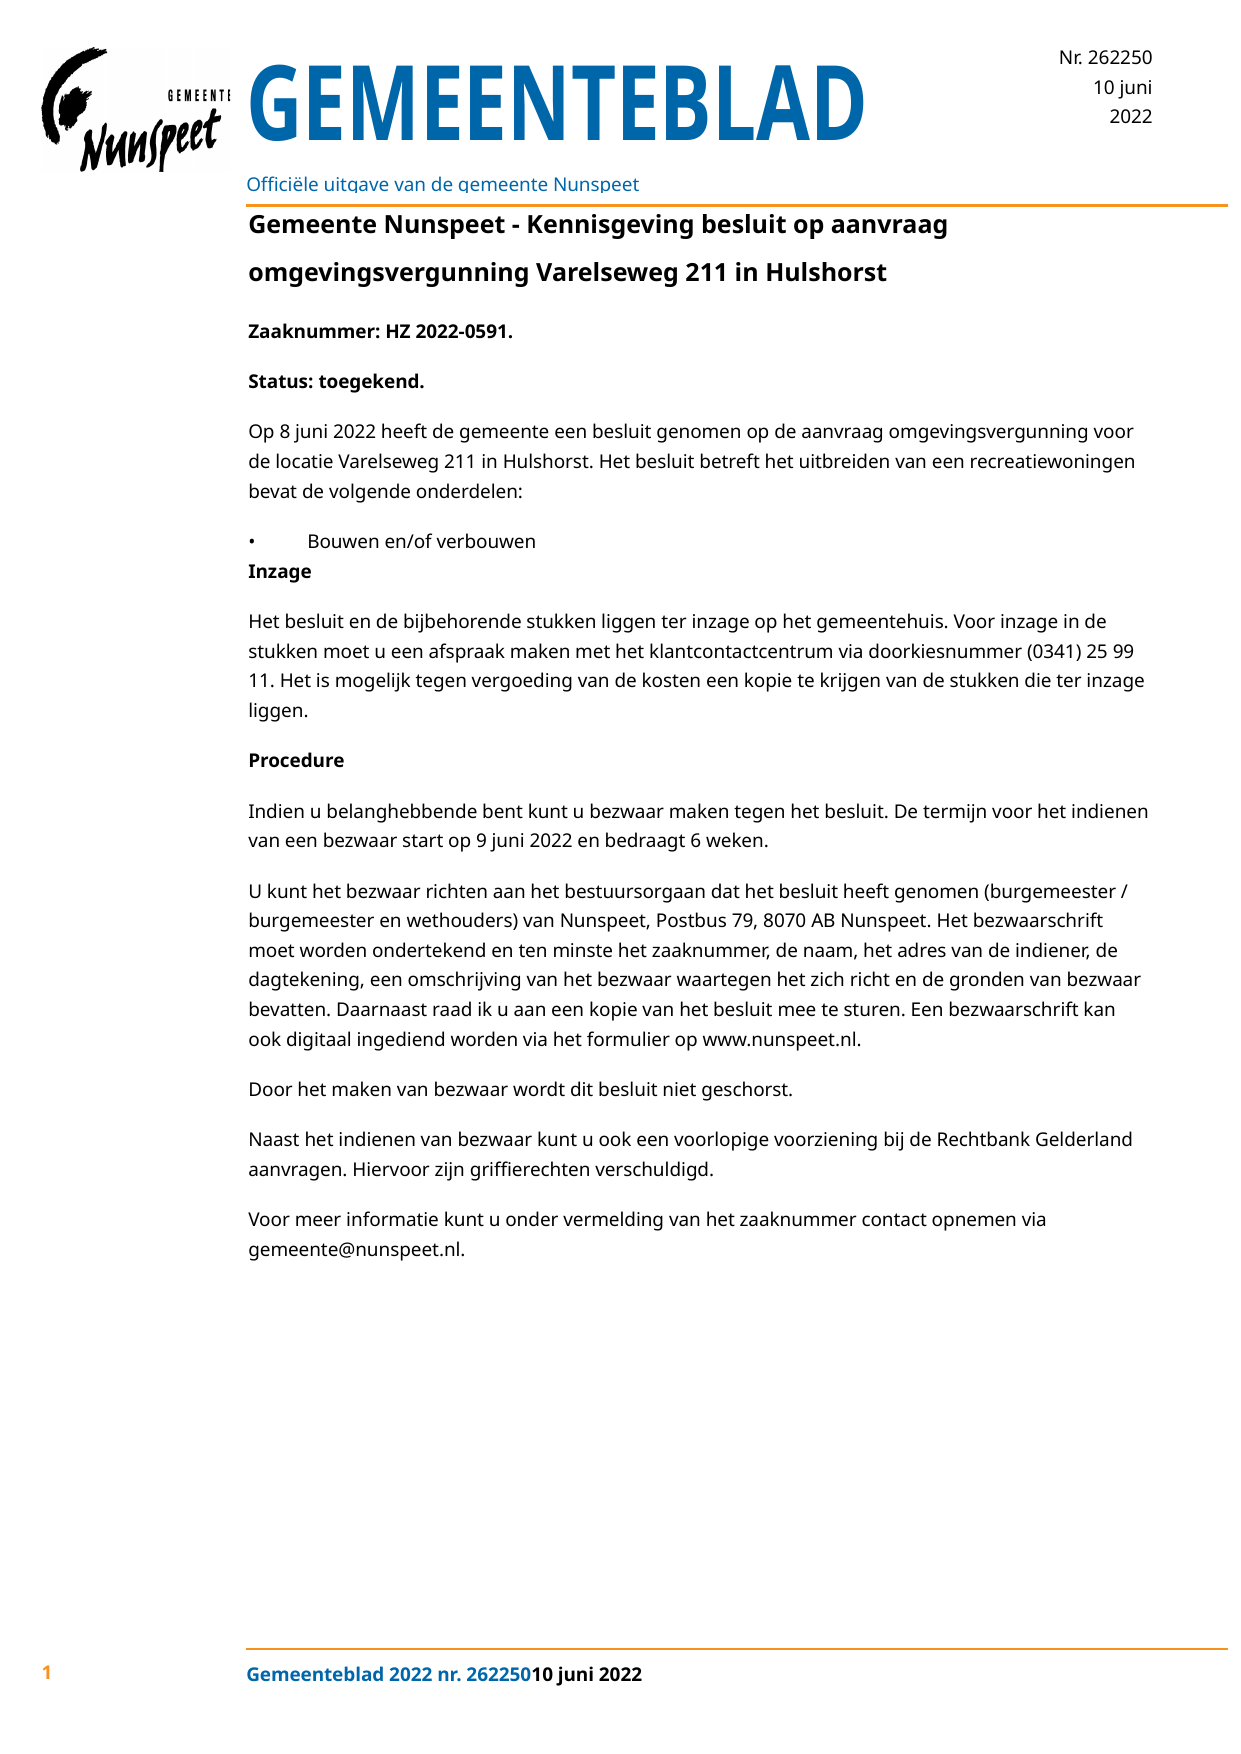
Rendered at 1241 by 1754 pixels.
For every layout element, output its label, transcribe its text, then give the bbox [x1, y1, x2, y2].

text Zaaknummer: HZ 2022-0591. [248, 318, 1152, 344]
text Status: toegekend. [248, 368, 1152, 394]
text Op 8 juni 2022 heeft de gemeente een besluit genomen op de aanvraag omgevingsvergunning voor de locatie Varelseweg 211 in Hulshorst. Het besluit betreft het uitbreiden van een recreatiewoningen bevat de volgende onderdelen: [248, 419, 1152, 504]
text Indien u belanghebbende bent kunt u bezwaar maken tegen het besluit. De termijn voor het indienen van een bezwaar start op 9 juni 2022 en bedraagt 6 weken. [248, 798, 1152, 853]
text Voor meer informatie kunt u onder vermelding van het zaaknummer contact opnemen via gemeente@nunspeet.nl. [248, 1207, 1152, 1262]
text Het besluit en de bijbehorende stukken liggen ter inzage op het gemeentehuis. Voor inzage in de stukken moet u een afspraak maken met het klantcontactcentrum via doorkiesnummer (0341) 25 99 11. Het is mogelijk tegen vergoeding van de kosten een kopie te krijgen van de stukken die ter inzage liggen. [248, 608, 1152, 723]
text Procedure [248, 747, 1152, 773]
list Bouwen en/of verbouwen [248, 528, 1152, 554]
text Gemeente Nunspeet - Kennisgeving besluit op aanvraag omgevingsvergunning Varelseweg 211 in Hulshorst [248, 207, 1152, 288]
text Door het maken van bezwaar wordt dit besluit niet geschorst. [248, 1076, 1152, 1102]
text Inzage [248, 558, 1152, 584]
text U kunt het bezwaar richten aan het bestuursorgaan dat het besluit heeft genomen (burgemeester / burgemeester en wethouders) van Nunspeet, Postbus 79, 8070 AB Nunspeet. Het bezwaarschrift moet worden ondertekend en ten minste het zaaknummer, de naam, het adres van de indiener, de dagtekening, een omschrijving van het bezwaar waartegen het zich richt en de gronden van bezwaar bevatten. Daarnaast raad ik u aan een kopie van het besluit mee te sturen. Een bezwaarschrift kan ook digitaal ingediend worden via het formulier op www.nunspeet.nl. [248, 878, 1152, 1052]
picture [41, 47, 231, 172]
text Naast het indienen van bezwaar kunt u ook een voorlopige voorziening bij de Rechtbank Gelderland aanvragen. Hiervoor zijn griffierechten verschuldigd. [248, 1127, 1152, 1182]
